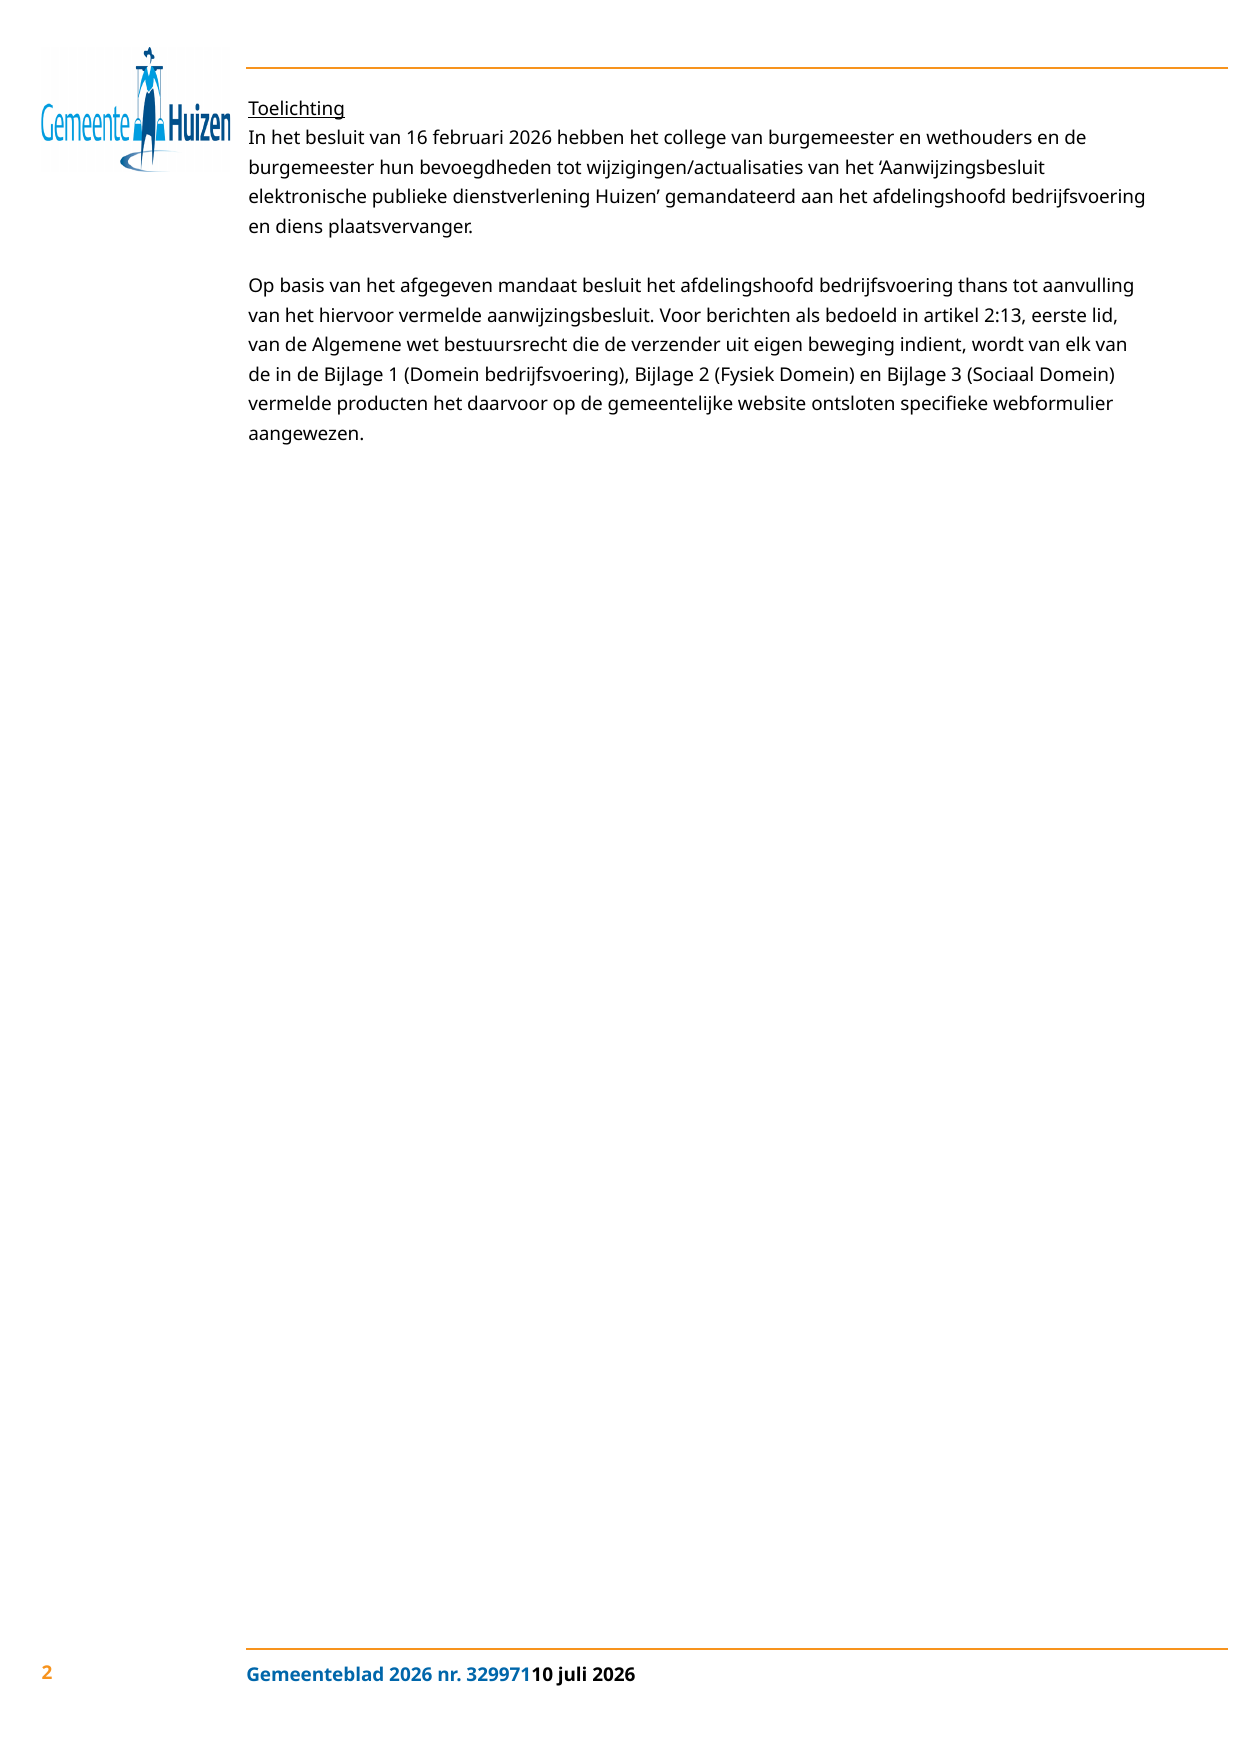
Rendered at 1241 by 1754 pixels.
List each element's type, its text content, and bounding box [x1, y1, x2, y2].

picture [41, 47, 231, 172]
text Toelichting [248, 95, 1152, 121]
text In het besluit van 16 februari 2026 hebben het college van burgemeester en wethouders en de burgemeester hun bevoegdheden tot wijzigingen/actualisaties van het ‘Aanwijzingsbesluit elektronische publieke dienstverlening Huizen’ gemandateerd aan het afdelingshoofd bedrijfsvoering en diens plaatsvervanger. [248, 124, 1152, 239]
text Op basis van het afgegeven mandaat besluit het afdelingshoofd bedrijfsvoering thans tot aanvulling van het hiervoor vermelde aanwijzingsbesluit. Voor berichten als bedoeld in artikel 2:13, eerste lid, van de Algemene wet bestuursrecht die de verzender uit eigen beweging indient, wordt van elk van de in de Bijlage 1 (Domein bedrijfsvoering), Bijlage 2 (Fysiek Domein) en Bijlage 3 (Sociaal Domein) vermelde producten het daarvoor op de gemeentelijke website ontsloten specifieke webformulier aangewezen. [248, 272, 1152, 446]
